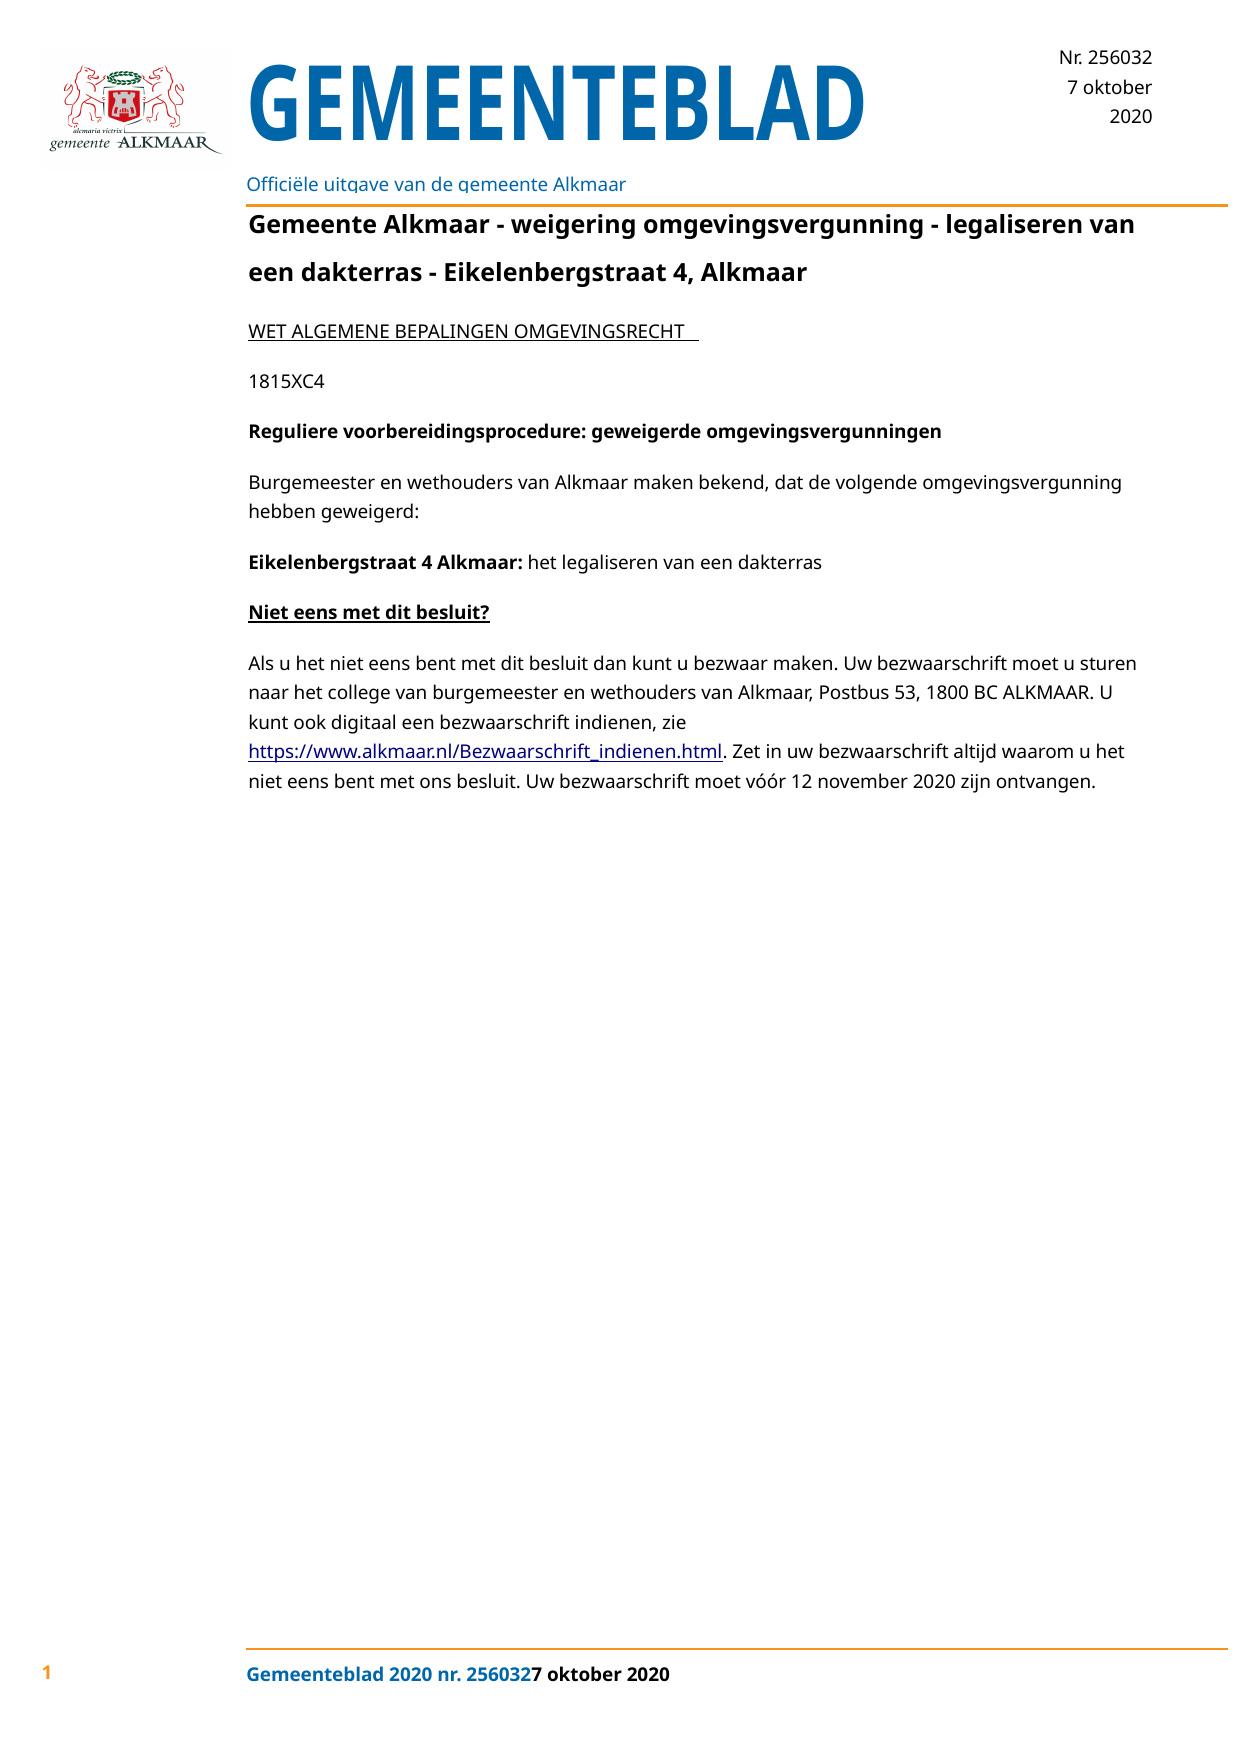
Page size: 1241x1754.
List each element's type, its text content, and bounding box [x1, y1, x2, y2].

text Niet eens met dit besluit? [248, 599, 1152, 625]
text Burgemeester en wethouders van Alkmaar maken bekend, dat de volgende omgevingsvergunning hebben geweigerd: [248, 469, 1152, 524]
text WET ALGEMENE BEPALINGEN OMGEVINGSRECHT [248, 318, 1152, 344]
text Gemeente Alkmaar - weigering omgevingsvergunning - legaliseren van een dakterras - Eikelenbergstraat 4, Alkmaar [248, 207, 1152, 288]
text Eikelenbergstraat 4 Alkmaar: het legaliseren van een dakterras [248, 549, 1152, 575]
picture [41, 47, 231, 172]
text Als u het niet eens bent met dit besluit dan kunt u bezwaar maken. Uw bezwaarschrift moet u sturen naar het college van burgemeester en wethouders van Alkmaar, Postbus 53, 1800 BC ALKMAAR. U kunt ook digitaal een bezwaarschrift indienen, zie https://www.alkmaar.nl/Bezwaarschrift_indienen.html. Zet in uw bezwaarschrift altijd waarom u het niet eens bent met ons besluit. Uw bezwaarschrift moet vóór 12 november 2020 zijn ontvangen. [248, 650, 1152, 794]
text Reguliere voorbereidingsprocedure: geweigerde omgevingsvergunningen [248, 419, 1152, 444]
text 1815XC4 [248, 368, 1152, 394]
